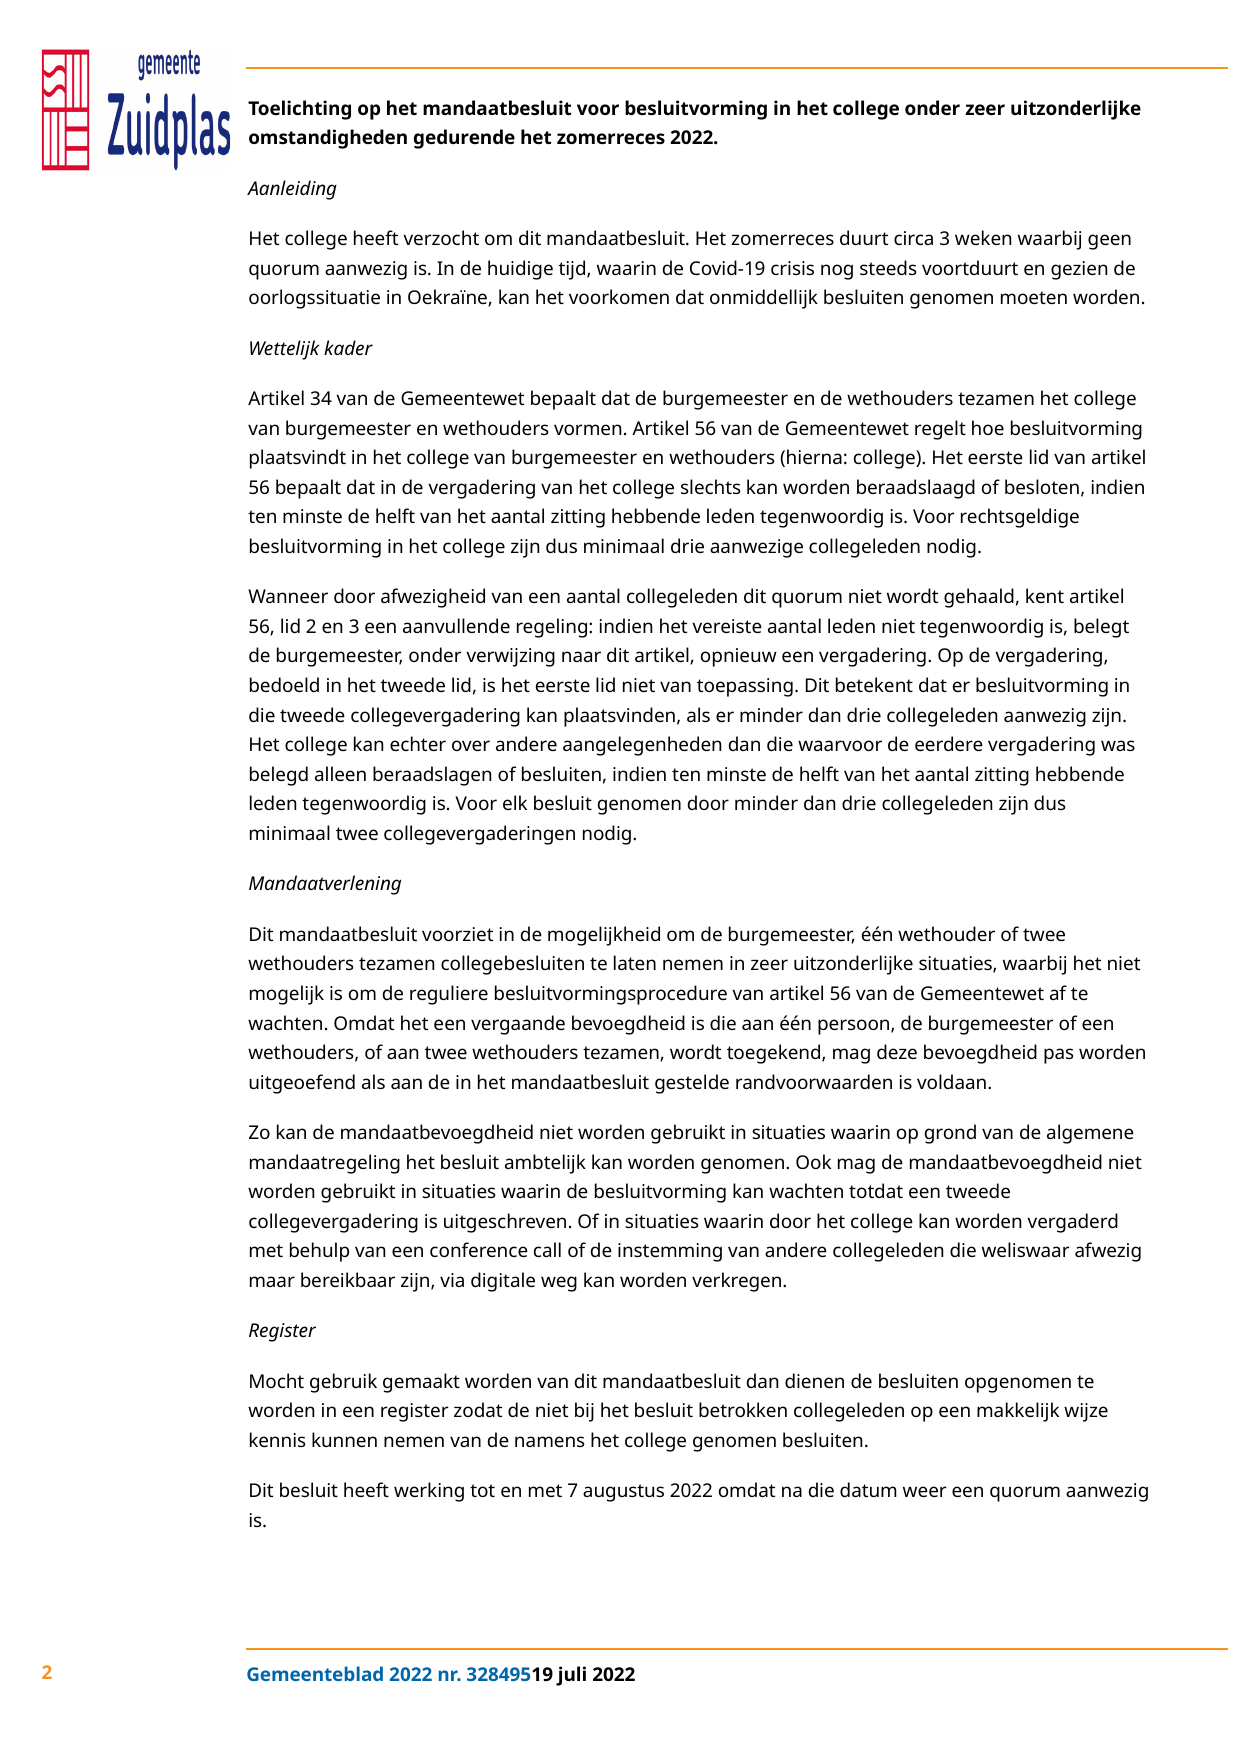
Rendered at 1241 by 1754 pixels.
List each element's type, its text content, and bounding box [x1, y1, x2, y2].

text Wanneer door afwezigheid van een aantal collegeleden dit quorum niet wordt gehaald, kent artikel 56, lid 2 en 3 een aanvullende regeling: indien het vereiste aantal leden niet tegenwoordig is, belegt de burgemeester, onder verwijzing naar dit artikel, opnieuw een vergadering. Op de vergadering, bedoeld in het tweede lid, is het eerste lid niet van toepassing. Dit betekent dat er besluitvorming in die tweede collegevergadering kan plaatsvinden, als er minder dan drie collegeleden aanwezig zijn. Het college kan echter over andere aangelegenheden dan die waarvoor de eerdere vergadering was belegd alleen beraadslagen of besluiten, indien ten minste de helft van het aantal zitting hebbende leden tegenwoordig is. Voor elk besluit genomen door minder dan drie collegeleden zijn dus minimaal twee collegevergaderingen nodig. [248, 583, 1152, 846]
text Zo kan de mandaatbevoegdheid niet worden gebruikt in situaties waarin op grond van de algemene mandaatregeling het besluit ambtelijk kan worden genomen. Ook mag de mandaatbevoegdheid niet worden gebruikt in situaties waarin de besluitvorming kan wachten totdat een tweede collegevergadering is uitgeschreven. Of in situaties waarin door het college kan worden vergaderd met behulp van een conference call of de instemming van andere collegeleden die weliswaar afwezig maar bereikbaar zijn, via digitale weg kan worden verkregen. [248, 1119, 1152, 1293]
text Het college heeft verzocht om dit mandaatbesluit. Het zomerreces duurt circa 3 weken waarbij geen quorum aanwezig is. In de huidige tijd, waarin de Covid-19 crisis nog steeds voortduurt en gezien de oorlogssituatie in Oekraïne, kan het voorkomen dat onmiddellijk besluiten genomen moeten worden. [248, 225, 1152, 310]
text Mocht gebruik gemaakt worden van dit mandaatbesluit dan dienen de besluiten opgenomen te worden in een register zodat de niet bij het besluit betrokken collegeleden op een makkelijk wijze kennis kunnen nemen van de namens het college genomen besluiten. [248, 1368, 1152, 1453]
text Dit besluit heeft werking tot en met 7 augustus 2022 omdat na die datum weer een quorum aanwezig is. [248, 1478, 1152, 1533]
text Toelichting op het mandaatbesluit voor besluitvorming in het college onder zeer uitzonderlijke omstandigheden gedurende het zomerreces 2022. [248, 95, 1152, 150]
text Mandaatverlening [248, 871, 1152, 896]
text Aanleiding [248, 175, 1152, 201]
text Register [248, 1318, 1152, 1343]
text Wettelijk kader [248, 335, 1152, 361]
text Artikel 34 van de Gemeentewet bepaalt dat de burgemeester en de wethouders tezamen het college van burgemeester en wethouders vormen. Artikel 56 van de Gemeentewet regelt hoe besluitvorming plaatsvindt in het college van burgemeester en wethouders (hierna: college). Het eerste lid van artikel 56 bepaalt dat in de vergadering van het college slechts kan worden beraadslaagd of besloten, indien ten minste de helft van het aantal zitting hebbende leden tegenwoordig is. Voor rechtsgeldige besluitvorming in het college zijn dus minimaal drie aanwezige collegeleden nodig. [248, 385, 1152, 559]
text Dit mandaatbesluit voorziet in de mogelijkheid om de burgemeester, één wethouder of twee wethouders tezamen collegebesluiten te laten nemen in zeer uitzonderlijke situaties, waarbij het niet mogelijk is om de reguliere besluitvormingsprocedure van artikel 56 van de Gemeentewet af te wachten. Omdat het een vergaande bevoegdheid is die aan één persoon, de burgemeester of een wethouders, of aan twee wethouders tezamen, wordt toegekend, mag deze bevoegdheid pas worden uitgeoefend als aan de in het mandaatbesluit gestelde randvoorwaarden is voldaan. [248, 921, 1152, 1095]
picture [41, 47, 231, 172]
